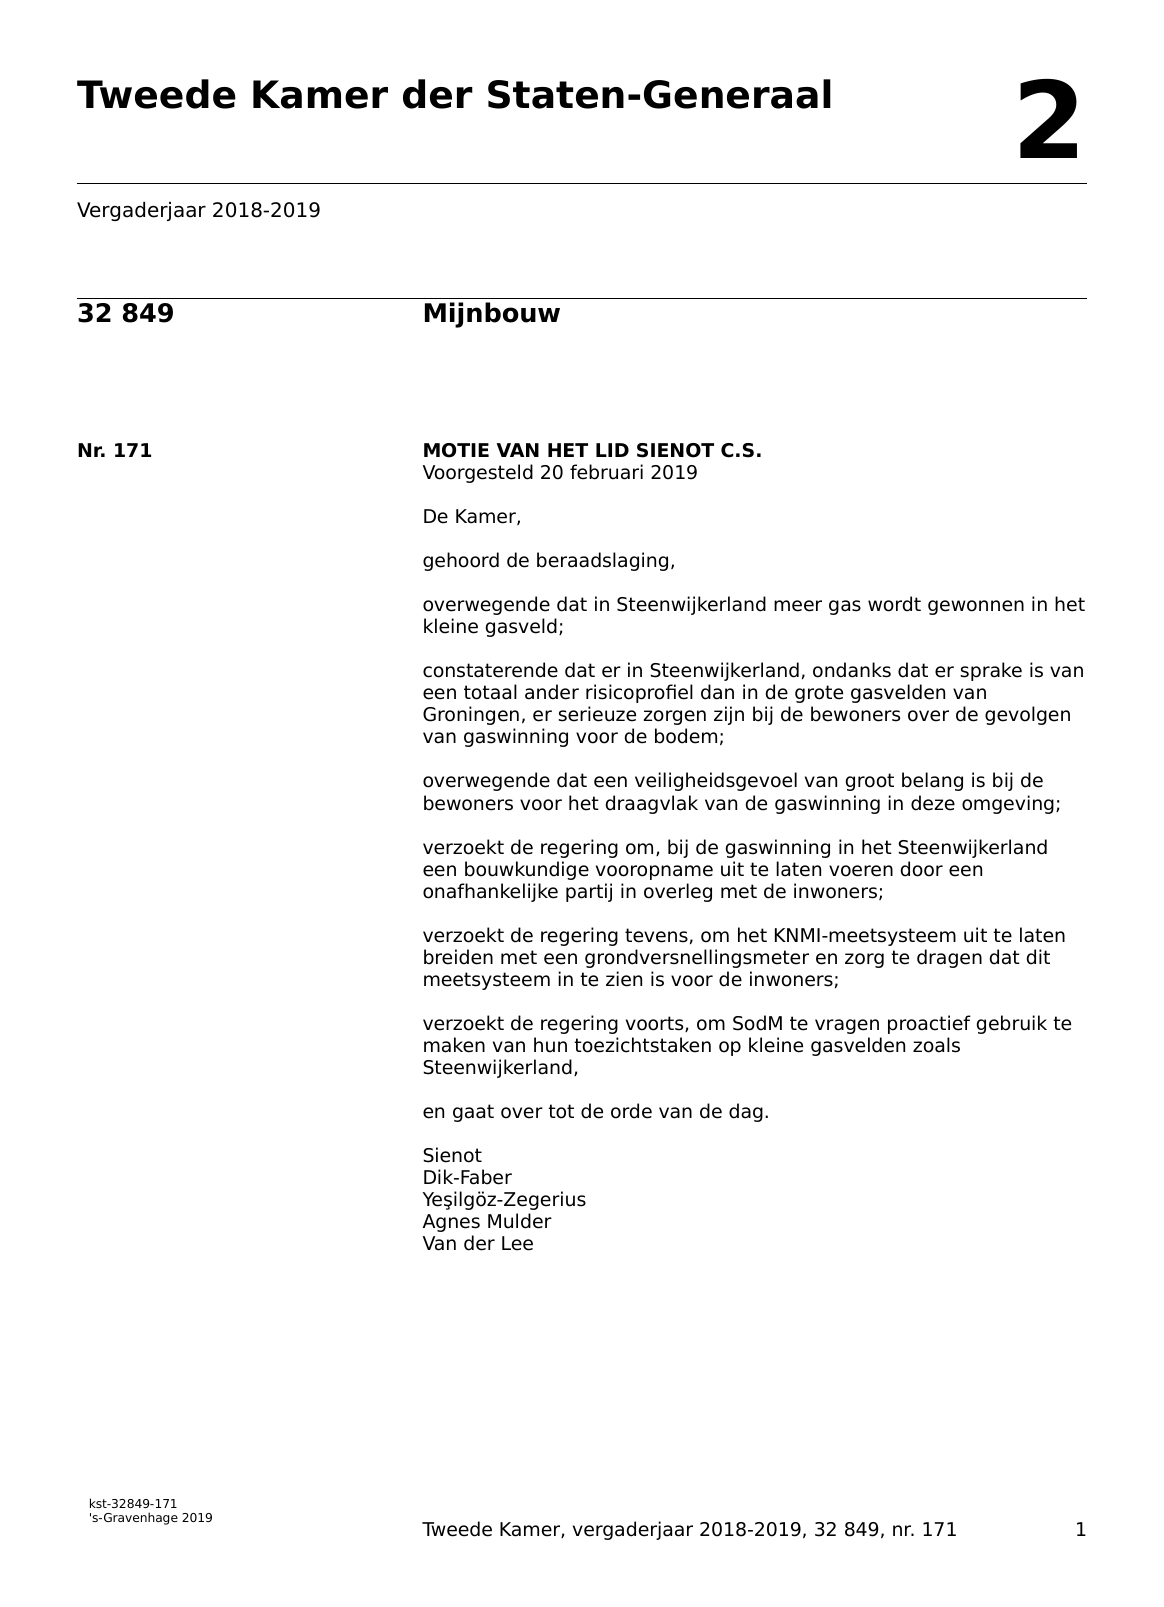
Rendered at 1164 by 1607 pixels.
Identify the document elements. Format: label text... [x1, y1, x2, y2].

subtitle Nr. 171 MOTIE VAN HET LID SIENOT C.S. [77, 440, 1087, 462]
text en gaat over tot de orde van de dag. [422, 1101, 1087, 1123]
text overwegende dat een veiligheidsgevoel van groot belang is bij de bewoners voor het draagvlak van de gaswinning in deze omgeving; [422, 770, 1087, 814]
text Dik-Faber [422, 1167, 1087, 1189]
text constaterende dat er in Steenwijkerland, ondanks dat er sprake is van een totaal ander risicoprofiel dan in de grote gasvelden van Groningen, er serieuze zorgen zijn bij de bewoners over de gevolgen van gaswinning voor de bodem; [422, 660, 1087, 748]
table_header 2 [886, 59, 1087, 183]
text kst-32849-171 [88, 1497, 323, 1511]
text gehoord de beraadslaging, [422, 550, 1087, 572]
text Sienot [422, 1145, 1087, 1167]
text De Kamer, [422, 506, 1087, 528]
table_cell Vergaderjaar 2018-2019 [77, 184, 1087, 298]
text 's-Gravenhage 2019 [88, 1511, 323, 1525]
text Van der Lee [422, 1233, 1087, 1255]
text Yeşilgöz-Zegerius [422, 1189, 1087, 1211]
text verzoekt de regering voorts, om SodM te vragen proactief gebruik te maken van hun toezichtstaken op kleine gasvelden zoals Steenwijkerland, [422, 1013, 1087, 1079]
text verzoekt de regering tevens, om het KNMI-meetsysteem uit te laten breiden met een grondversnellingsmeter en zorg te dragen dat dit meetsysteem in te zien is voor de inwoners; [422, 925, 1087, 991]
text verzoekt de regering om, bij de gaswinning in het Steenwijkerland een bouwkundige vooropname uit te laten voeren door een onafhankelijke partij in overleg met de inwoners; [422, 837, 1087, 902]
subtitle 32 849 Mijnbouw [77, 299, 1087, 329]
table_header Tweede Kamer der Staten-Generaal [77, 59, 886, 183]
text Voorgesteld 20 februari 2019 [422, 462, 1087, 484]
text Agnes Mulder [422, 1211, 1087, 1233]
text overwegende dat in Steenwijkerland meer gas wordt gewonnen in het kleine gasveld; [422, 594, 1087, 638]
